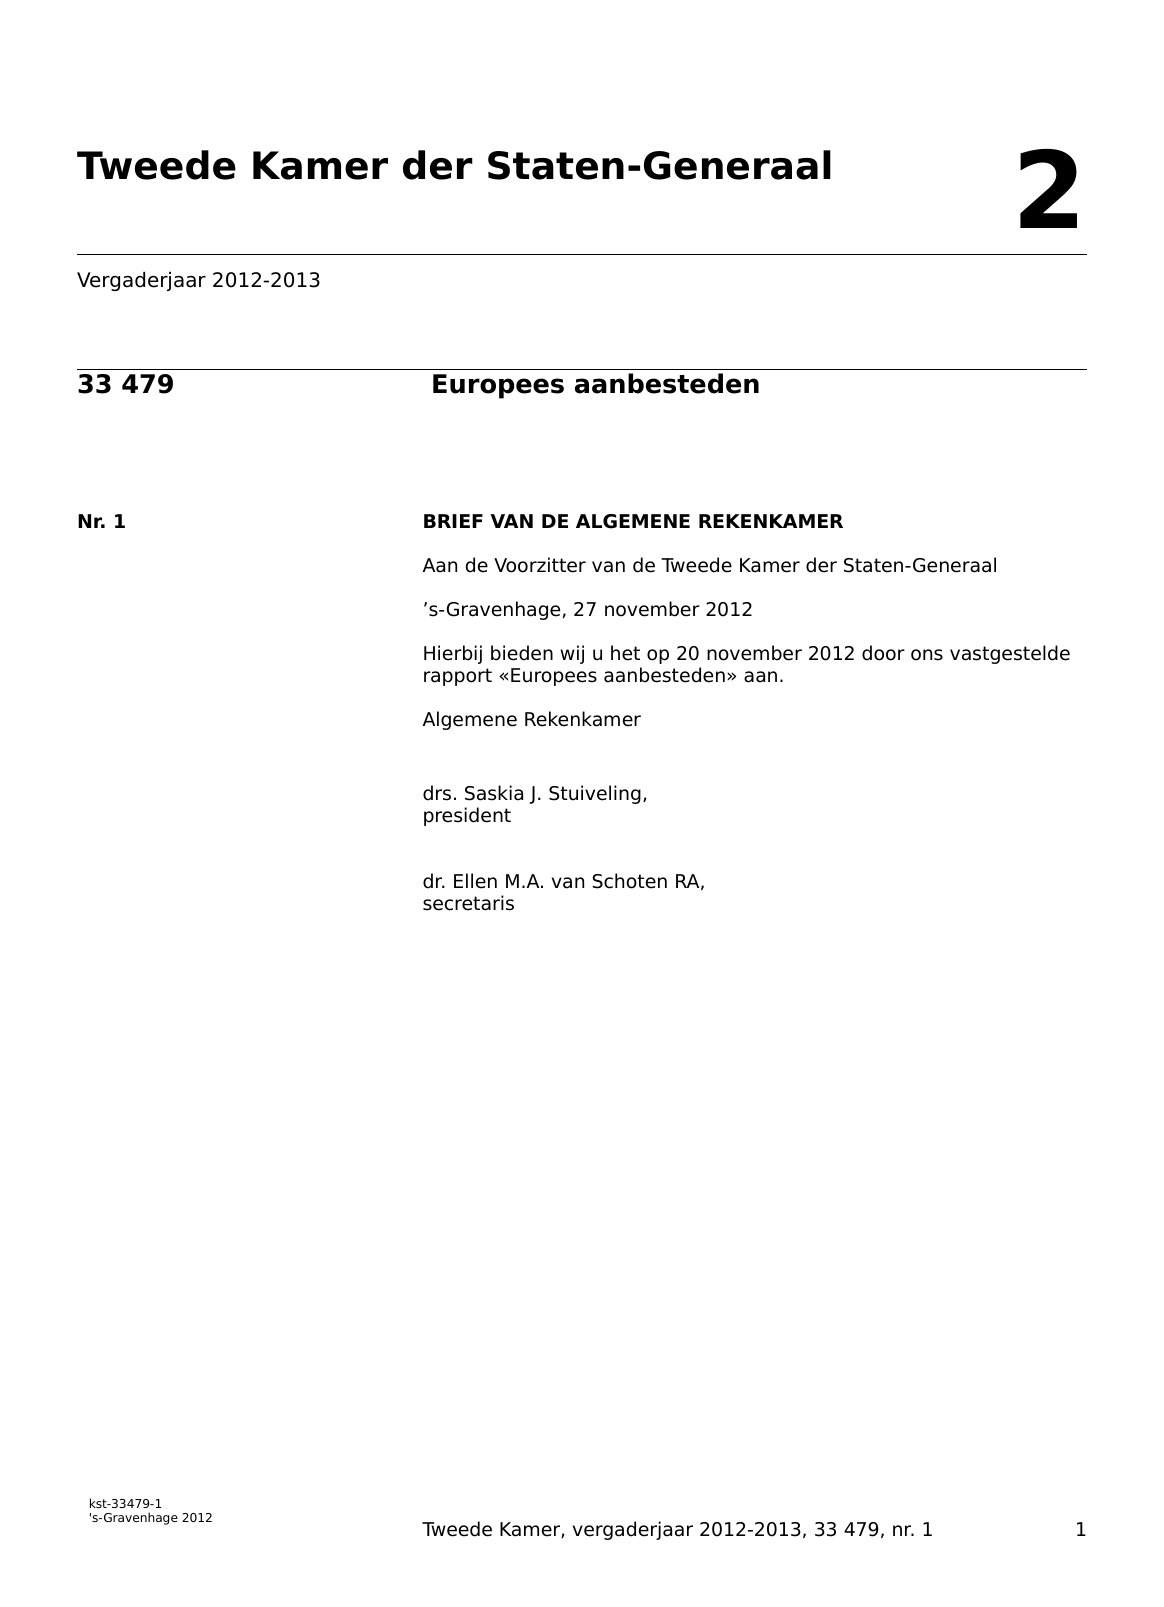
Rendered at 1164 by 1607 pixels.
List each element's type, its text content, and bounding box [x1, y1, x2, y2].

text kst-33479-1 [88, 1497, 323, 1511]
text 's-Gravenhage 2012 [88, 1511, 323, 1525]
subtitle 33 479 Europees aanbesteden [77, 370, 1087, 399]
text drs. Saskia J. Stuiveling, president [422, 761, 1087, 827]
text dr. Ellen M.A. van Schoten RA, secretaris [422, 849, 1087, 915]
table_cell Vergaderjaar 2012-2013 [77, 255, 1087, 369]
text Aan de Voorzitter van de Tweede Kamer der Staten-Generaal [422, 555, 1087, 577]
table_header Tweede Kamer der Staten-Generaal [77, 130, 886, 254]
text ’s-Gravenhage, 27 november 2012 [422, 599, 1087, 621]
table_header 2 [886, 130, 1087, 254]
text Hierbij bieden wij u het op 20 november 2012 door ons vastgestelde rapport «Europees aanbesteden» aan. [422, 643, 1087, 687]
subtitle Nr. 1 BRIEF VAN DE ALGEMENE REKENKAMER [77, 511, 1087, 532]
text Algemene Rekenkamer [422, 709, 1087, 731]
